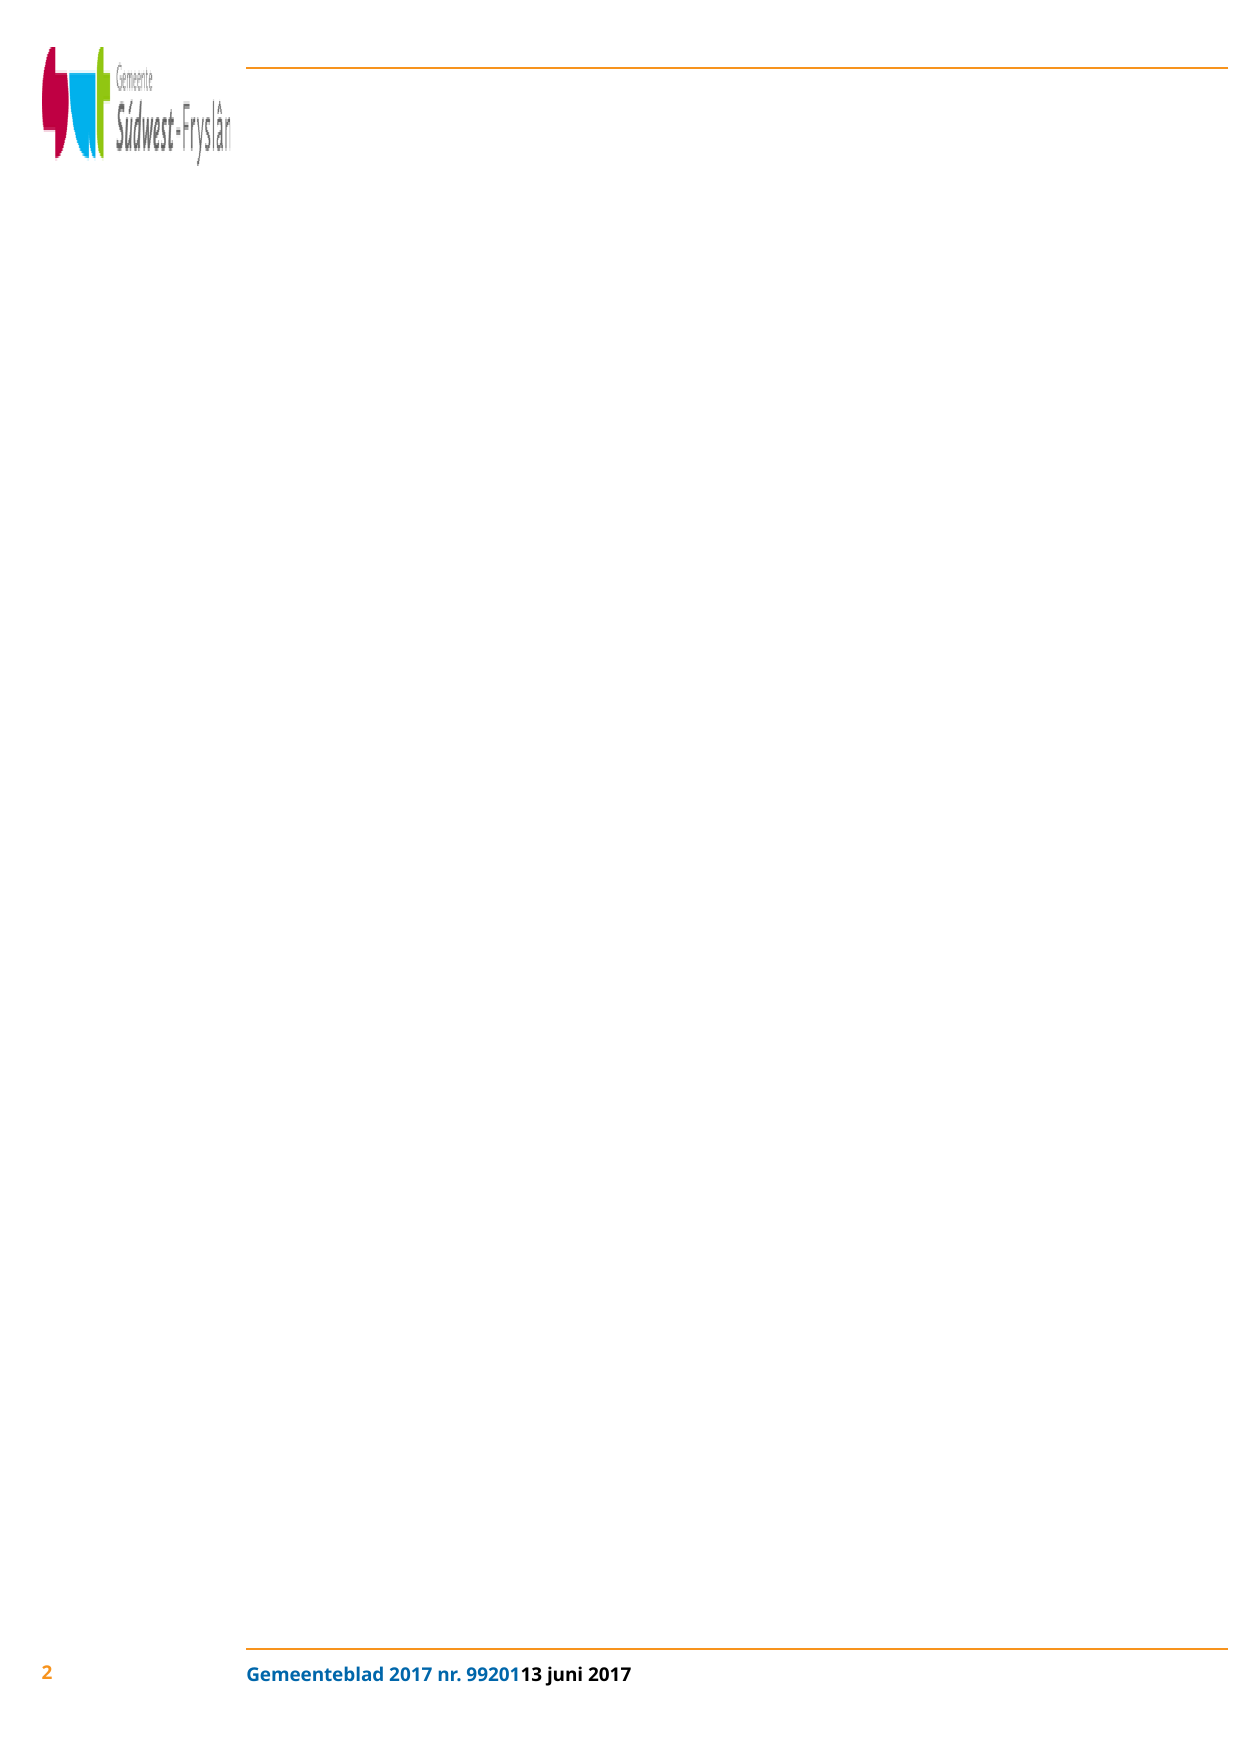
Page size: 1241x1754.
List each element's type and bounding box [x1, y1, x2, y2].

picture [41, 47, 231, 172]
